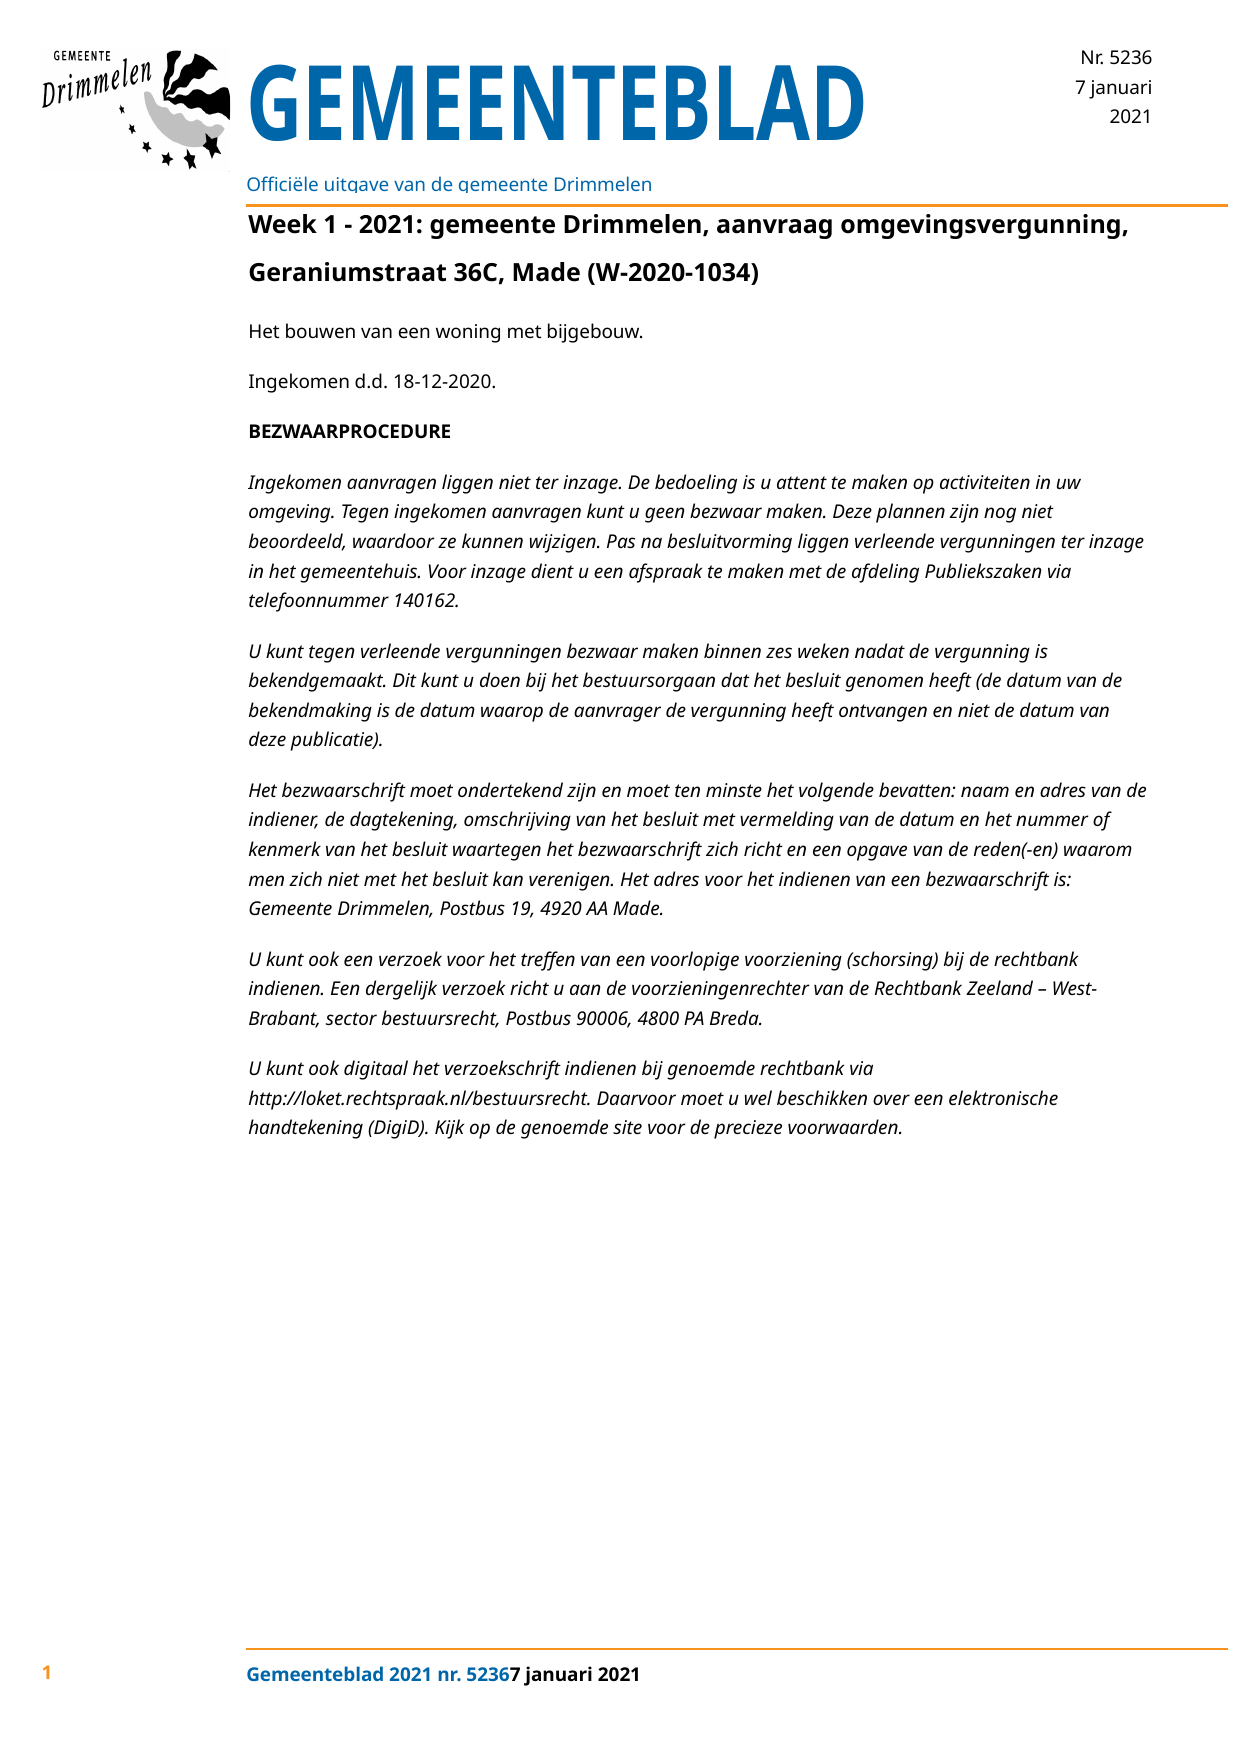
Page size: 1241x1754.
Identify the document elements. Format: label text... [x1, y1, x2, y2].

text U kunt tegen verleende vergunningen bezwaar maken binnen zes weken nadat de vergunning is bekendgemaakt. Dit kunt u doen bij het bestuursorgaan dat het besluit genomen heeft (de datum van de bekendmaking is de datum waarop de aanvrager de vergunning heeft ontvangen en niet de datum van deze publicatie). [248, 638, 1152, 752]
text U kunt ook een verzoek voor het treffen van een voorlopige voorziening (schorsing) bij de rechtbank indienen. Een dergelijk verzoek richt u aan de voorzieningenrechter van de Rechtbank Zeeland – West-Brabant, sector bestuursrecht, Postbus 90006, 4800 PA Breda. [248, 946, 1152, 1031]
text Ingekomen d.d. 18-12-2020. [248, 368, 1152, 394]
text BEZWAARPROCEDURE [248, 419, 1152, 444]
text Het bouwen van een woning met bijgebouw. [248, 318, 1152, 344]
text U kunt ook digitaal het verzoekschrift indienen bij genoemde rechtbank via http://loket.rechtspraak.nl/bestuursrecht. Daarvoor moet u wel beschikken over een elektronische handtekening (DigiD). Kijk op de genoemde site voor de precieze voorwaarden. [248, 1055, 1152, 1140]
text Ingekomen aanvragen liggen niet ter inzage. De bedoeling is u attent te maken op activiteiten in uw omgeving. Tegen ingekomen aanvragen kunt u geen bezwaar maken. Deze plannen zijn nog niet beoordeeld, waardoor ze kunnen wijzigen. Pas na besluitvorming liggen verleende vergunningen ter inzage in het gemeentehuis. Voor inzage dient u een afspraak te maken met de afdeling Publiekszaken via telefoonnummer 140162. [248, 469, 1152, 613]
text Het bezwaarschrift moet ondertekend zijn en moet ten minste het volgende bevatten: naam en adres van de indiener, de dagtekening, omschrijving van het besluit met vermelding van de datum en het nummer of kenmerk van het besluit waartegen het bezwaarschrift zich richt en een opgave van de reden(-en) waarom men zich niet met het besluit kan verenigen. Het adres voor het indienen van een bezwaarschrift is: Gemeente Drimmelen, Postbus 19, 4920 AA Made. [248, 777, 1152, 921]
text Week 1 - 2021: gemeente Drimmelen, aanvraag omgevingsvergunning, Geraniumstraat 36C, Made (W-2020-1034) [248, 207, 1152, 288]
picture [41, 47, 231, 172]
